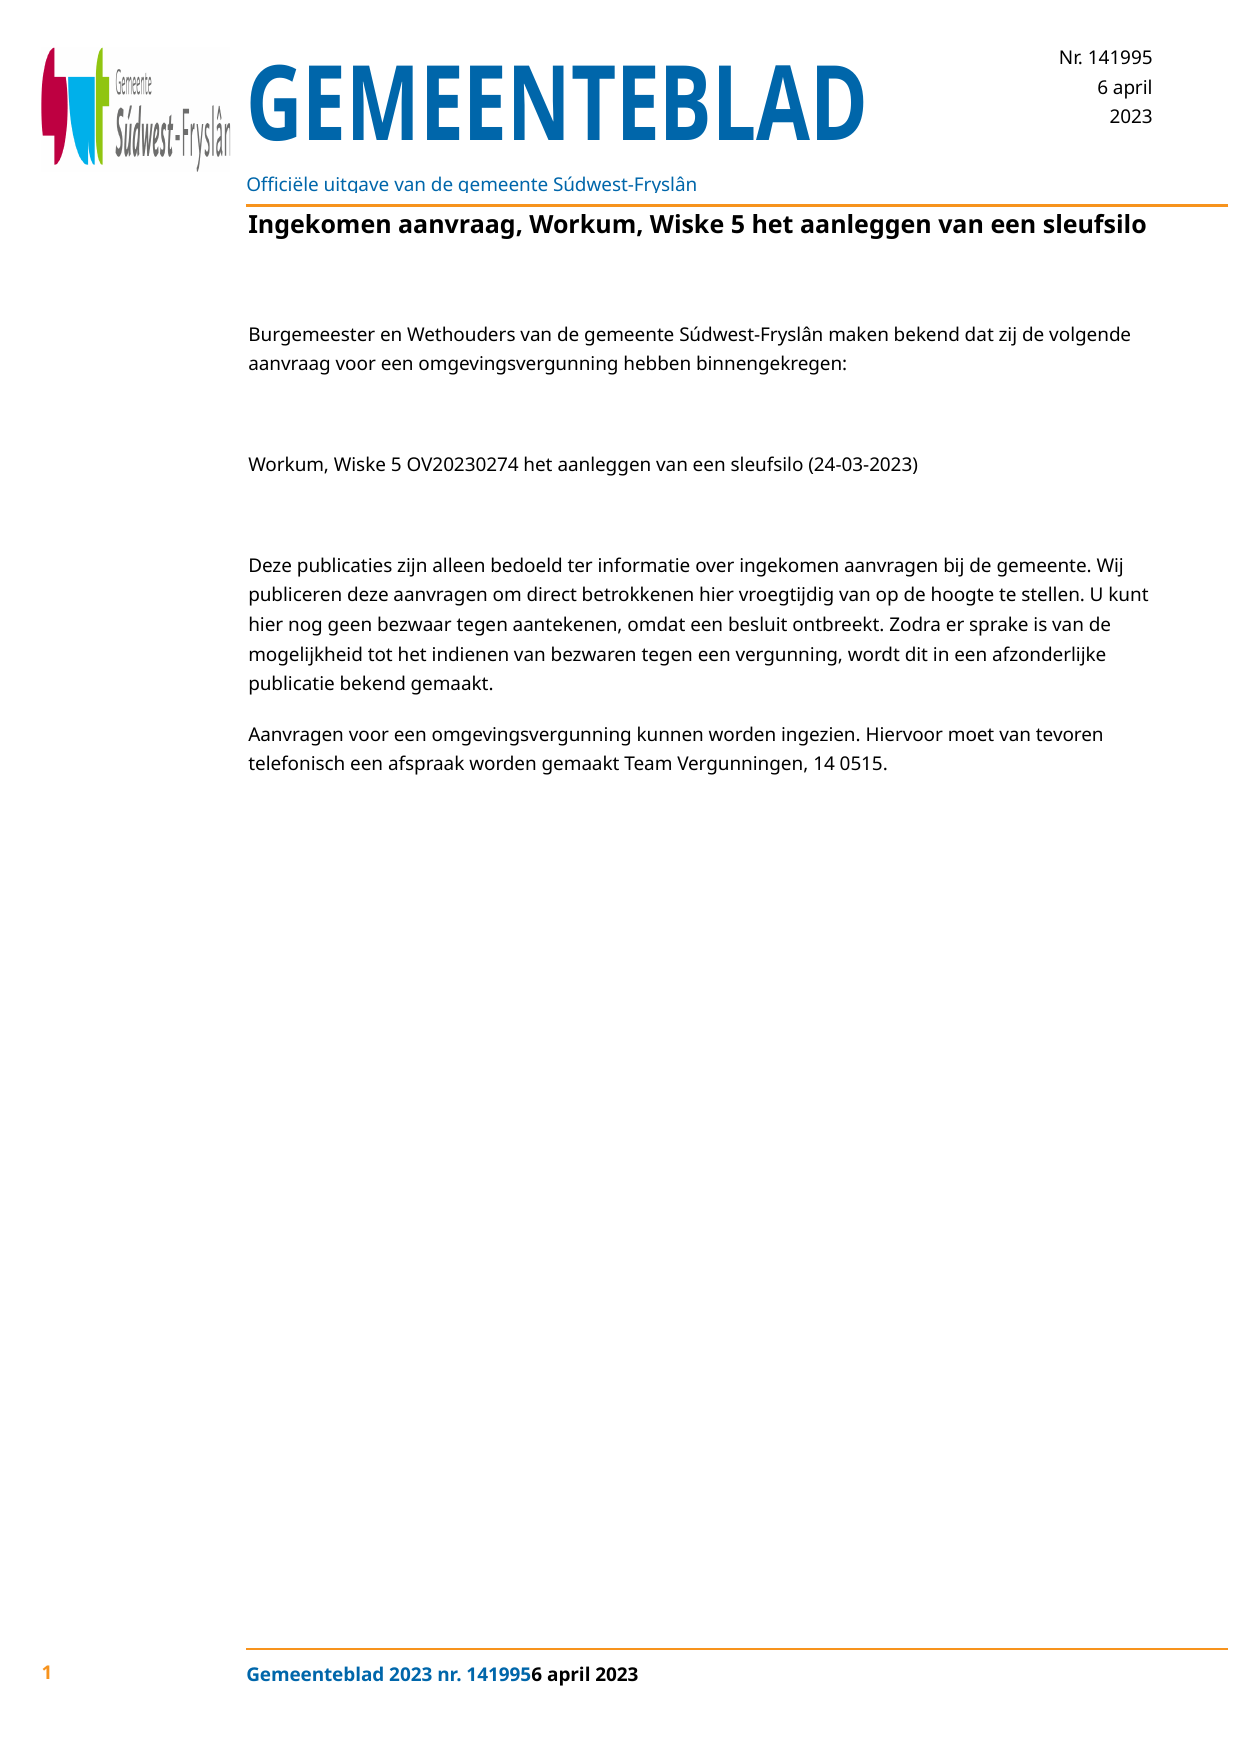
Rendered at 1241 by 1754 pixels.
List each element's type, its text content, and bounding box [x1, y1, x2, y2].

picture [41, 47, 231, 172]
text Deze publicaties zijn alleen bedoeld ter informatie over ingekomen aanvragen bij de gemeente. Wij publiceren deze aanvragen om direct betrokkenen hier vroegtijdig van op de hoogte te stellen. U kunt hier nog geen bezwaar tegen aantekenen, omdat een besluit ontbreekt. Zodra er sprake is van de mogelijkheid tot het indienen van bezwaren tegen een vergunning, wordt dit in een afzonderlijke publicatie bekend gemaakt. [248, 552, 1152, 696]
text Aanvragen voor een omgevingsvergunning kunnen worden ingezien. Hiervoor moet van tevoren telefonisch een afspraak worden gemaakt Team Vergunningen, 14 0515. [248, 721, 1152, 776]
text Burgemeester en Wethouders van de gemeente Súdwest-Fryslân maken bekend dat zij de volgende aanvraag voor een omgevingsvergunning hebben binnengekregen: [248, 321, 1152, 376]
text Ingekomen aanvraag, Workum, Wiske 5 het aanleggen van een sleufsilo [248, 207, 1152, 241]
text Workum, Wiske 5 OV20230274 het aanleggen van een sleufsilo (24-03-2023) [248, 451, 1152, 477]
